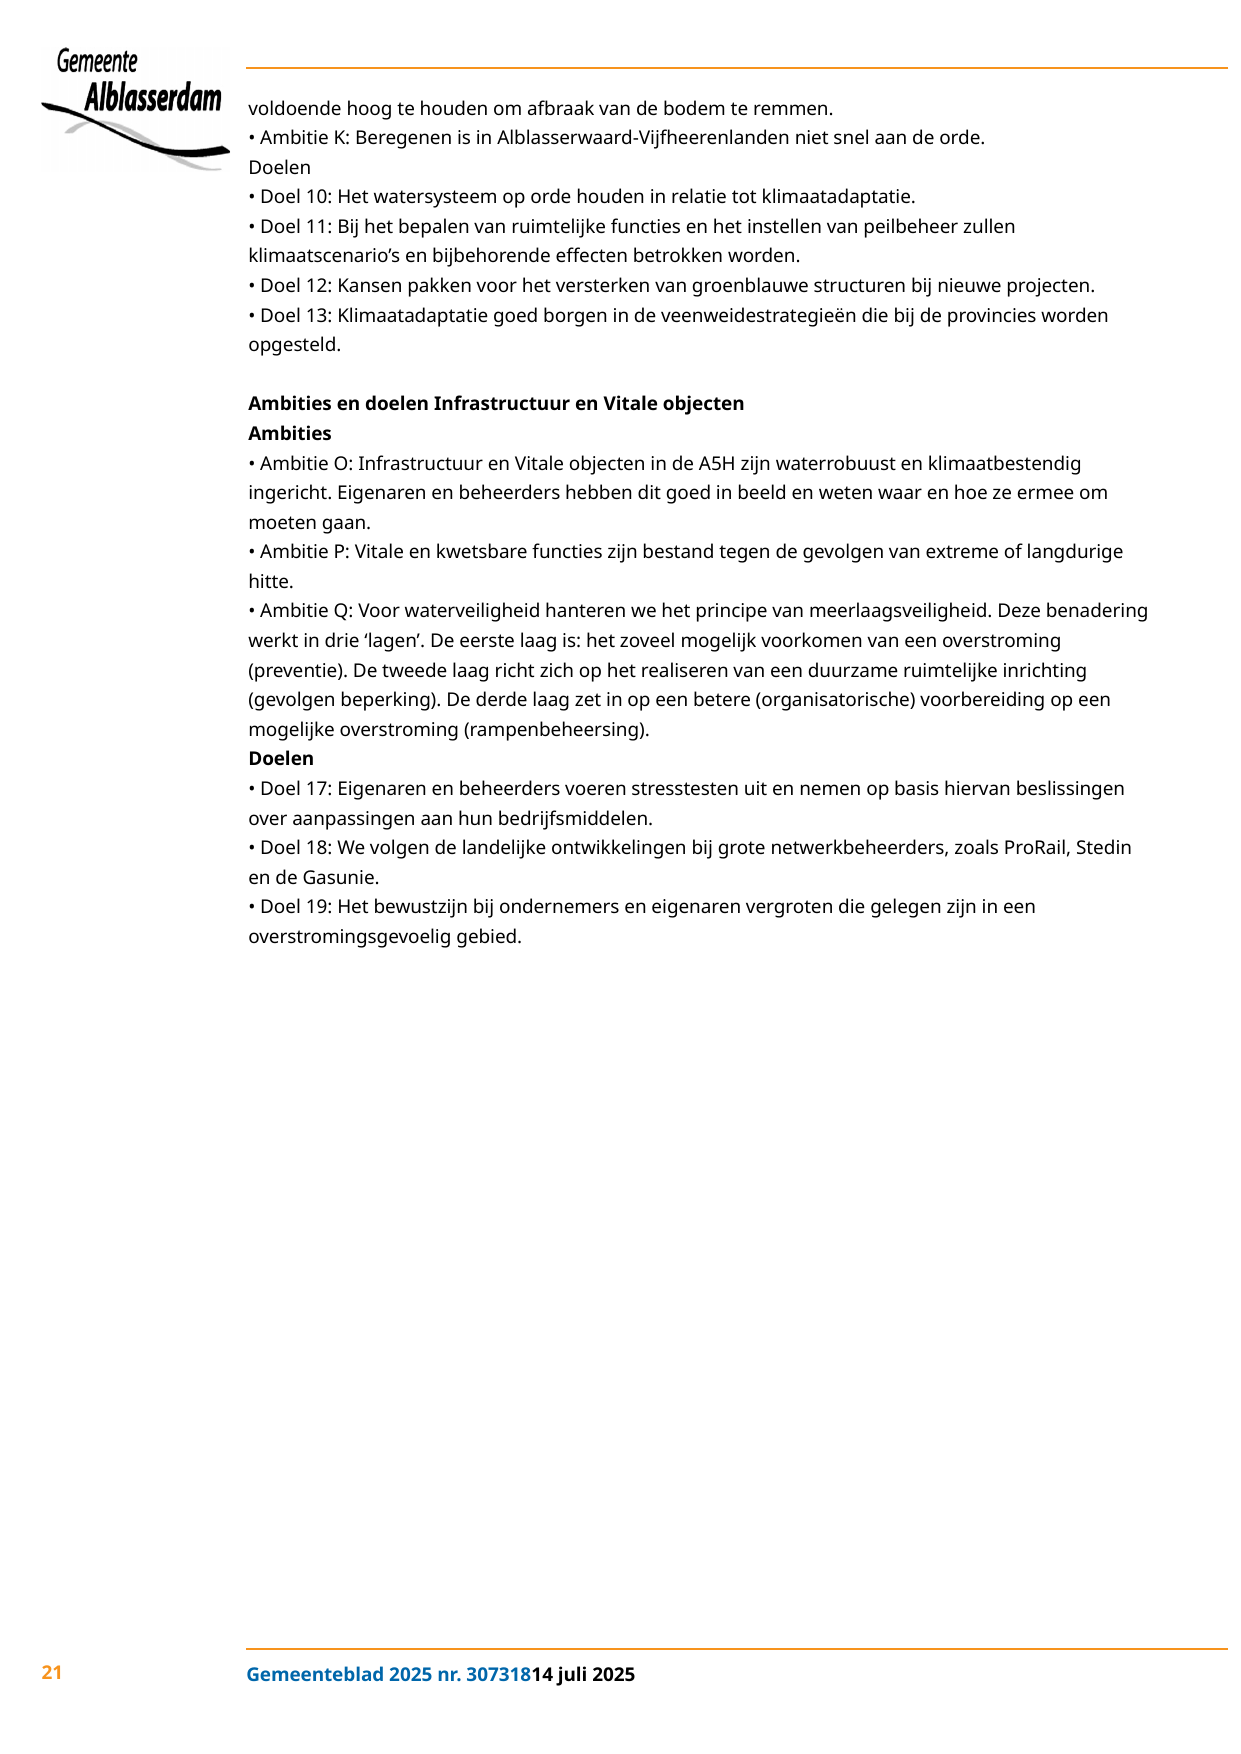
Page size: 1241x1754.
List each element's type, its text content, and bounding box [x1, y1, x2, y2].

text • Doel 10: Het watersysteem op orde houden in relatie tot klimaatadaptatie. [248, 183, 1152, 209]
text Doelen [248, 154, 1152, 180]
text Ambities en doelen Infrastructuur en Vitale objecten [248, 391, 1152, 416]
text • Ambitie Q: Voor waterveiligheid hanteren we het principe van meerlaagsveiligheid. Deze benadering werkt in drie ‘lagen’. De eerste laag is: het zoveel mogelijk voorkomen van een overstroming (preventie). De tweede laag richt zich op het realiseren van een duurzame ruimtelijke inrichting (gevolgen beperking). De derde laag zet in op een betere (organisatorische) voorbereiding op een mogelijke overstroming (rampenbeheersing). [248, 598, 1152, 742]
text • Doel 12: Kansen pakken voor het versterken van groenblauwe structuren bij nieuwe projecten. [248, 272, 1152, 298]
text voldoende hoog te houden om afbraak van de bodem te remmen. [248, 95, 1152, 121]
text Doelen [248, 746, 1152, 771]
text • Ambitie P: Vitale en kwetsbare functies zijn bestand tegen de gevolgen van extreme of langdurige hitte. [248, 538, 1152, 594]
text • Ambitie K: Beregenen is in Alblasserwaard-Vijfheerenlanden niet snel aan de orde. [248, 124, 1152, 150]
picture [41, 47, 231, 172]
text • Doel 11: Bij het bepalen van ruimtelijke functies en het instellen van peilbeheer zullen klimaatscenario’s en bijbehorende effecten betrokken worden. [248, 213, 1152, 268]
text • Doel 18: We volgen de landelijke ontwikkelingen bij grote netwerkbeheerders, zoals ProRail, Stedin en de Gasunie. [248, 834, 1152, 890]
text • Doel 17: Eigenaren en beheerders voeren stresstesten uit en nemen op basis hiervan beslissingen over aanpassingen aan hun bedrijfsmiddelen. [248, 775, 1152, 831]
text • Ambitie O: Infrastructuur en Vitale objecten in de A5H zijn waterrobuust en klimaatbestendig ingericht. Eigenaren en beheerders hebben dit goed in beeld en weten waar en hoe ze ermee om moeten gaan. [248, 450, 1152, 535]
text Ambities [248, 420, 1152, 446]
text • Doel 19: Het bewustzijn bij ondernemers en eigenaren vergroten die gelegen zijn in een overstromingsgevoelig gebied. [248, 893, 1152, 949]
text • Doel 13: Klimaatadaptatie goed borgen in de veenweidestrategieën die bij de provincies worden opgesteld. [248, 302, 1152, 357]
